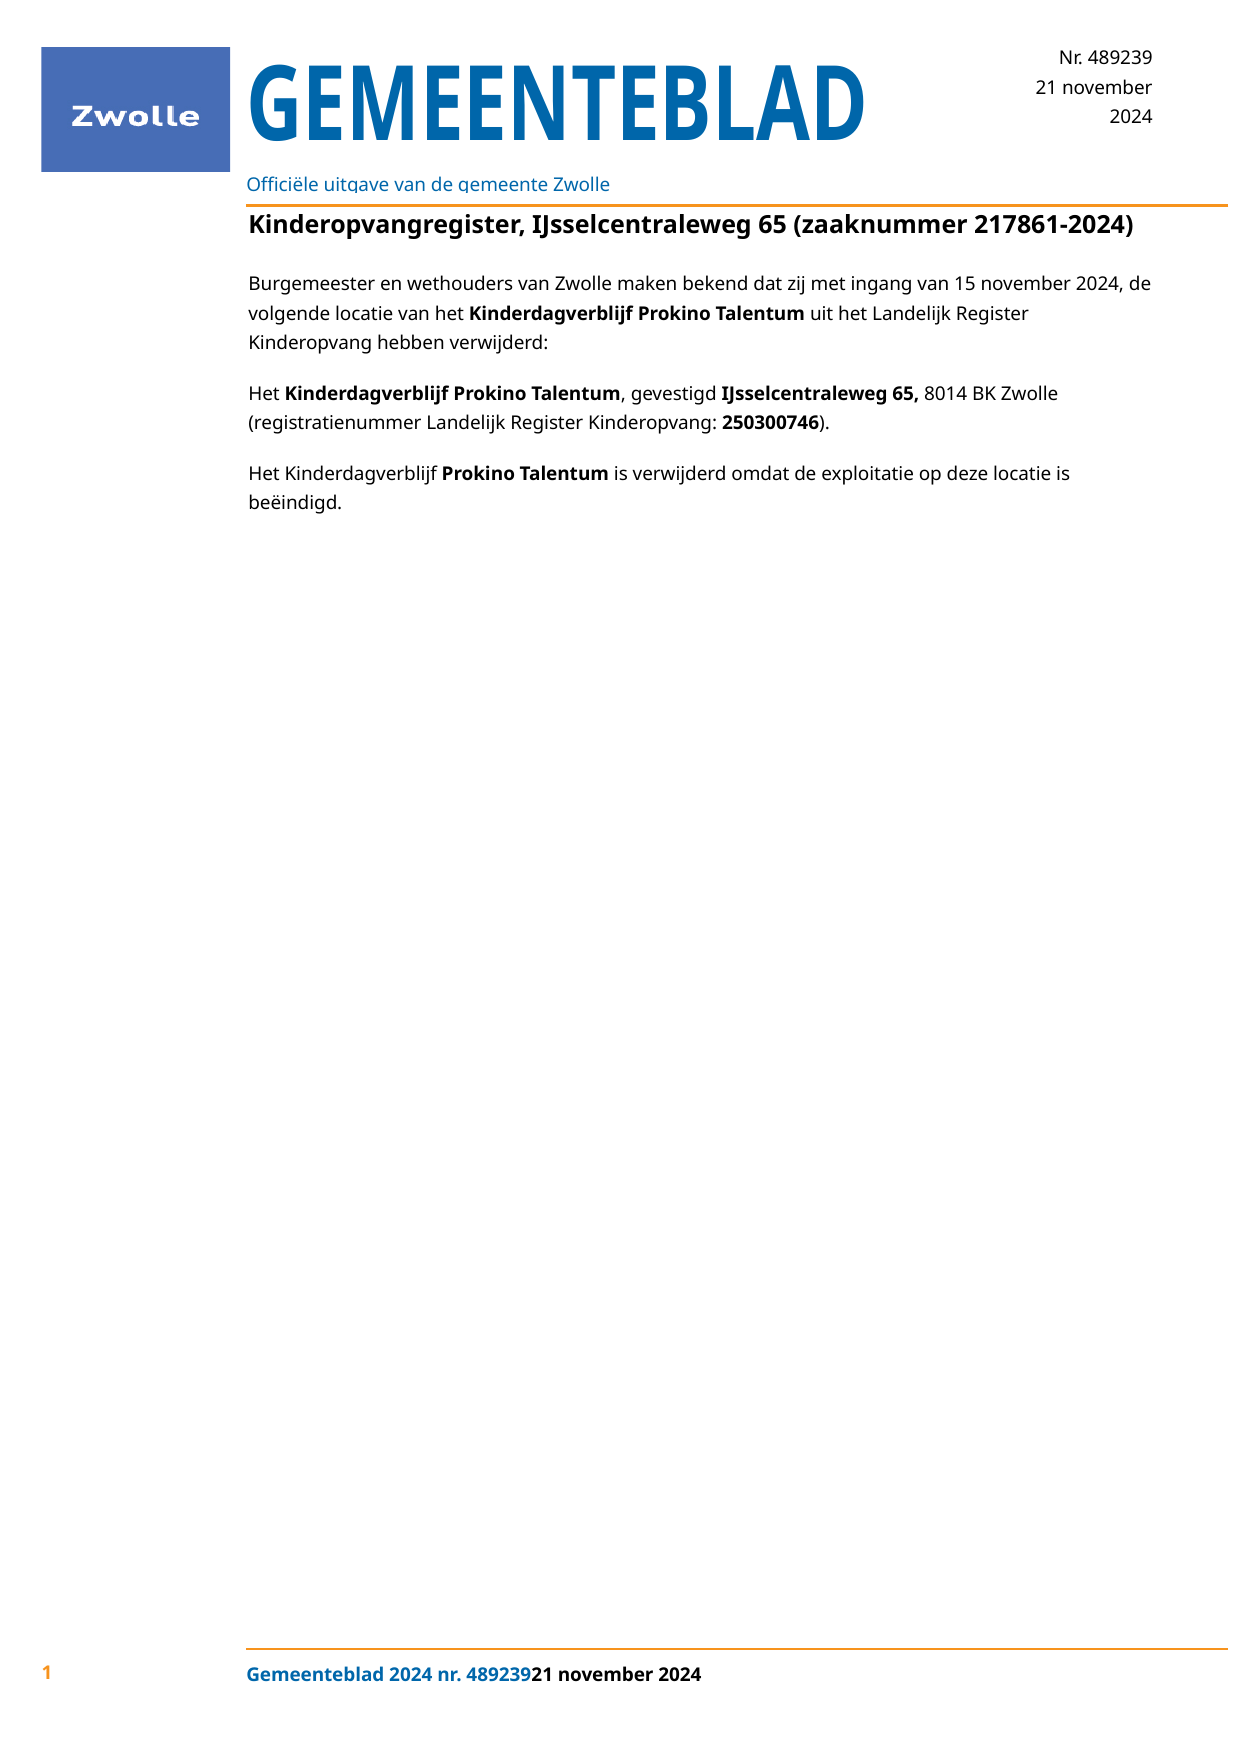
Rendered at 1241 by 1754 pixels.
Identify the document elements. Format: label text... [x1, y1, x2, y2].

text Het Kinderdagverblijf Prokino Talentum, gevestigd IJsselcentraleweg 65, 8014 BK Zwolle (registratienummer Landelijk Register Kinderopvang: 250300746). [248, 380, 1152, 435]
text Kinderopvangregister, IJsselcentraleweg 65 (zaaknummer 217861-2024) [248, 207, 1152, 241]
text Burgemeester en wethouders van Zwolle maken bekend dat zij met ingang van 15 november 2024, de volgende locatie van het Kinderdagverblijf Prokino Talentum uit het Landelijk Register Kinderopvang hebben verwijderd: [248, 270, 1152, 355]
picture [41, 47, 231, 172]
text Het Kinderdagverblijf Prokino Talentum is verwijderd omdat de exploitatie op deze locatie is beëindigd. [248, 460, 1152, 515]
